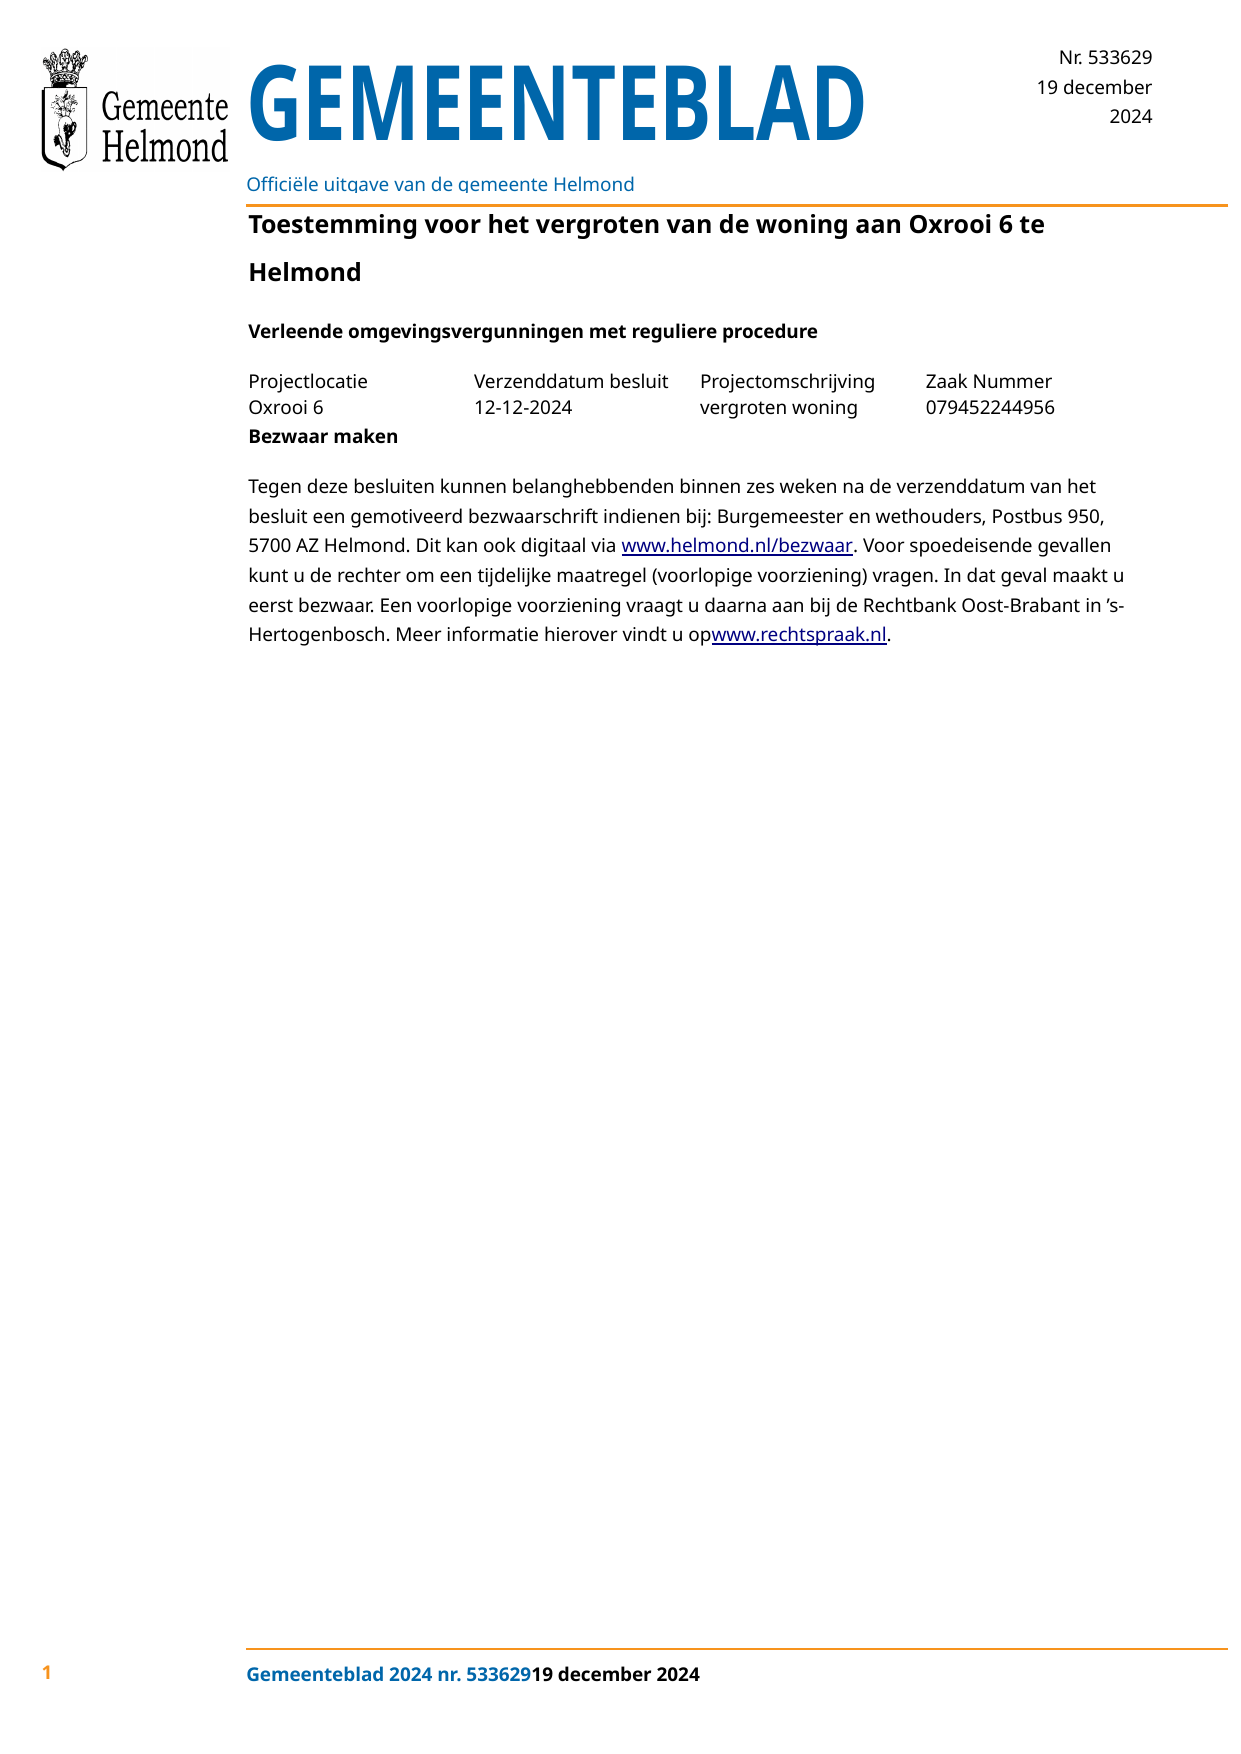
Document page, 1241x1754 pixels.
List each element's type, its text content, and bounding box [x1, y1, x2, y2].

table_cell Oxrooi 6 [248, 394, 474, 420]
table_cell 12-12-2024 [474, 394, 700, 420]
picture [41, 47, 231, 172]
text Toestemming voor het vergroten van de woning aan Oxrooi 6 te Helmond [248, 207, 1152, 288]
table_header Verzenddatum besluit [474, 369, 700, 394]
table_cell 079452244956 [926, 394, 1152, 420]
table_cell vergroten woning [700, 394, 926, 420]
table_header Projectlocatie [248, 369, 474, 394]
table_header Projectomschrijving [700, 369, 926, 394]
text Tegen deze besluiten kunnen belanghebbenden binnen zes weken na de verzenddatum van het besluit een gemotiveerd bezwaarschrift indienen bij: Burgemeester en wethouders, Postbus 950, 5700 AZ Helmond. Dit kan ook digitaal via www.helmond.nl/bezwaar. Voor spoedeisende gevallen kunt u de rechter om een tijdelijke maatregel (voorlopige voorziening) vragen. In dat geval maakt u eerst bezwaar. Een voorlopige voorziening vraagt u daarna aan bij de Rechtbank Oost-Brabant in ’s-Hertogenbosch. Meer informatie hierover vindt u opwww.rechtspraak.nl. [248, 473, 1152, 647]
text Verleende omgevingsvergunningen met reguliere procedure [248, 318, 1152, 344]
table_header Zaak Nummer [926, 369, 1152, 394]
text Bezwaar maken [248, 423, 1152, 449]
